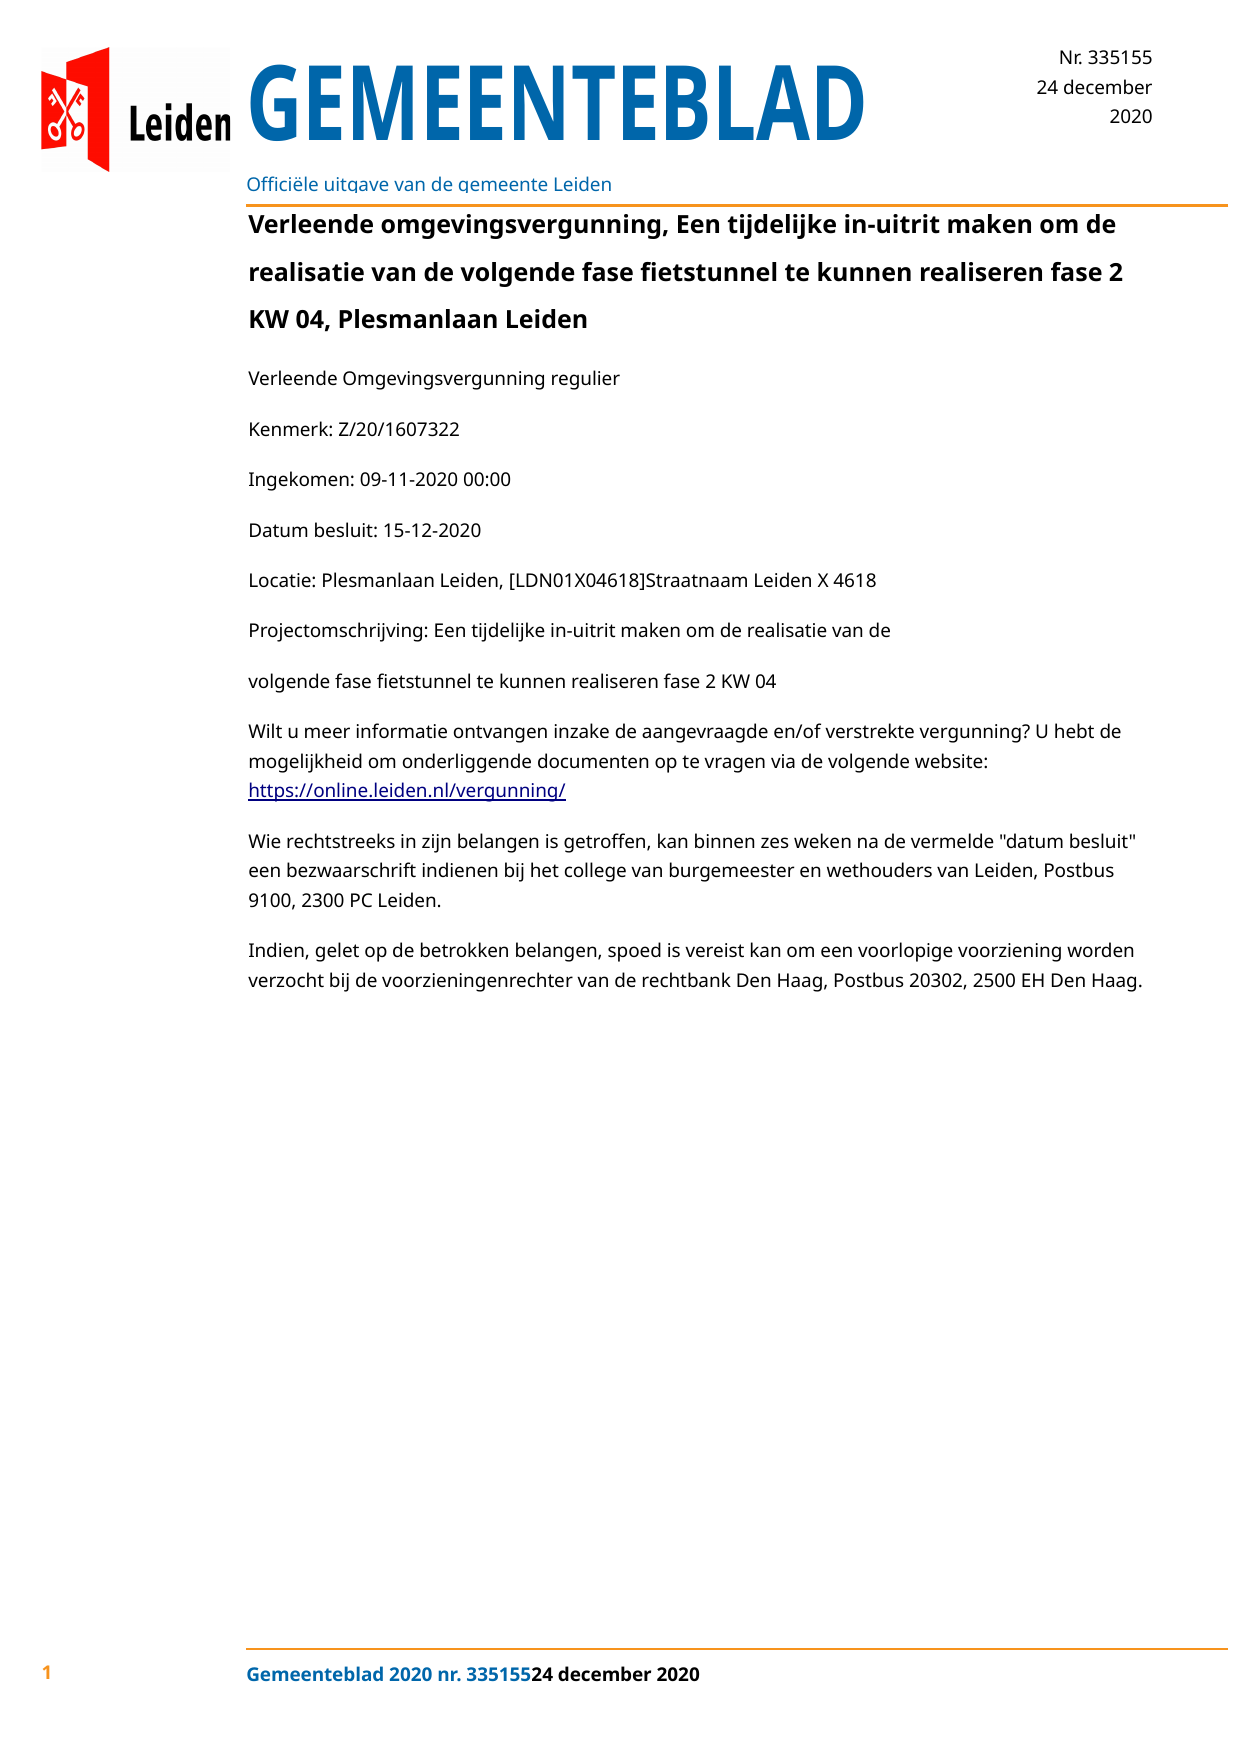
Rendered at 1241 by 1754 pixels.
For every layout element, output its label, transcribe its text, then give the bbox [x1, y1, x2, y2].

text Verleende Omgevingsvergunning regulier [248, 366, 1152, 391]
text Locatie: Plesmanlaan Leiden, [LDN01X04618]Straatnaam Leiden X 4618 [248, 567, 1152, 593]
text Wilt u meer informatie ontvangen inzake de aangevraagde en/of verstrekte vergunning? U hebt de mogelijkheid om onderliggende documenten op te vragen via de volgende website: https://online.leiden.nl/vergunning/ [248, 718, 1152, 803]
text Verleende omgevingsvergunning, Een tijdelijke in-uitrit maken om de realisatie van de volgende fase fietstunnel te kunnen realiseren fase 2 KW 04, Plesmanlaan Leiden [248, 207, 1152, 336]
text Ingekomen: 09-11-2020 00:00 [248, 466, 1152, 492]
text Datum besluit: 15-12-2020 [248, 517, 1152, 542]
text Indien, gelet op de betrokken belangen, spoed is vereist kan om een voorlopige voorziening worden verzocht bij de voorzieningenrechter van de rechtbank Den Haag, Postbus 20302, 2500 EH Den Haag. [248, 938, 1152, 993]
picture [41, 47, 231, 172]
text Projectomschrijving: Een tijdelijke in-uitrit maken om de realisatie van de [248, 618, 1152, 643]
text Wie rechtstreeks in zijn belangen is getroffen, kan binnen zes weken na de vermelde "datum besluit" een bezwaarschrift indienen bij het college van burgemeester en wethouders van Leiden, Postbus 9100, 2300 PC Leiden. [248, 828, 1152, 913]
text volgende fase fietstunnel te kunnen realiseren fase 2 KW 04 [248, 668, 1152, 694]
text Kenmerk: Z/20/1607322 [248, 416, 1152, 442]
